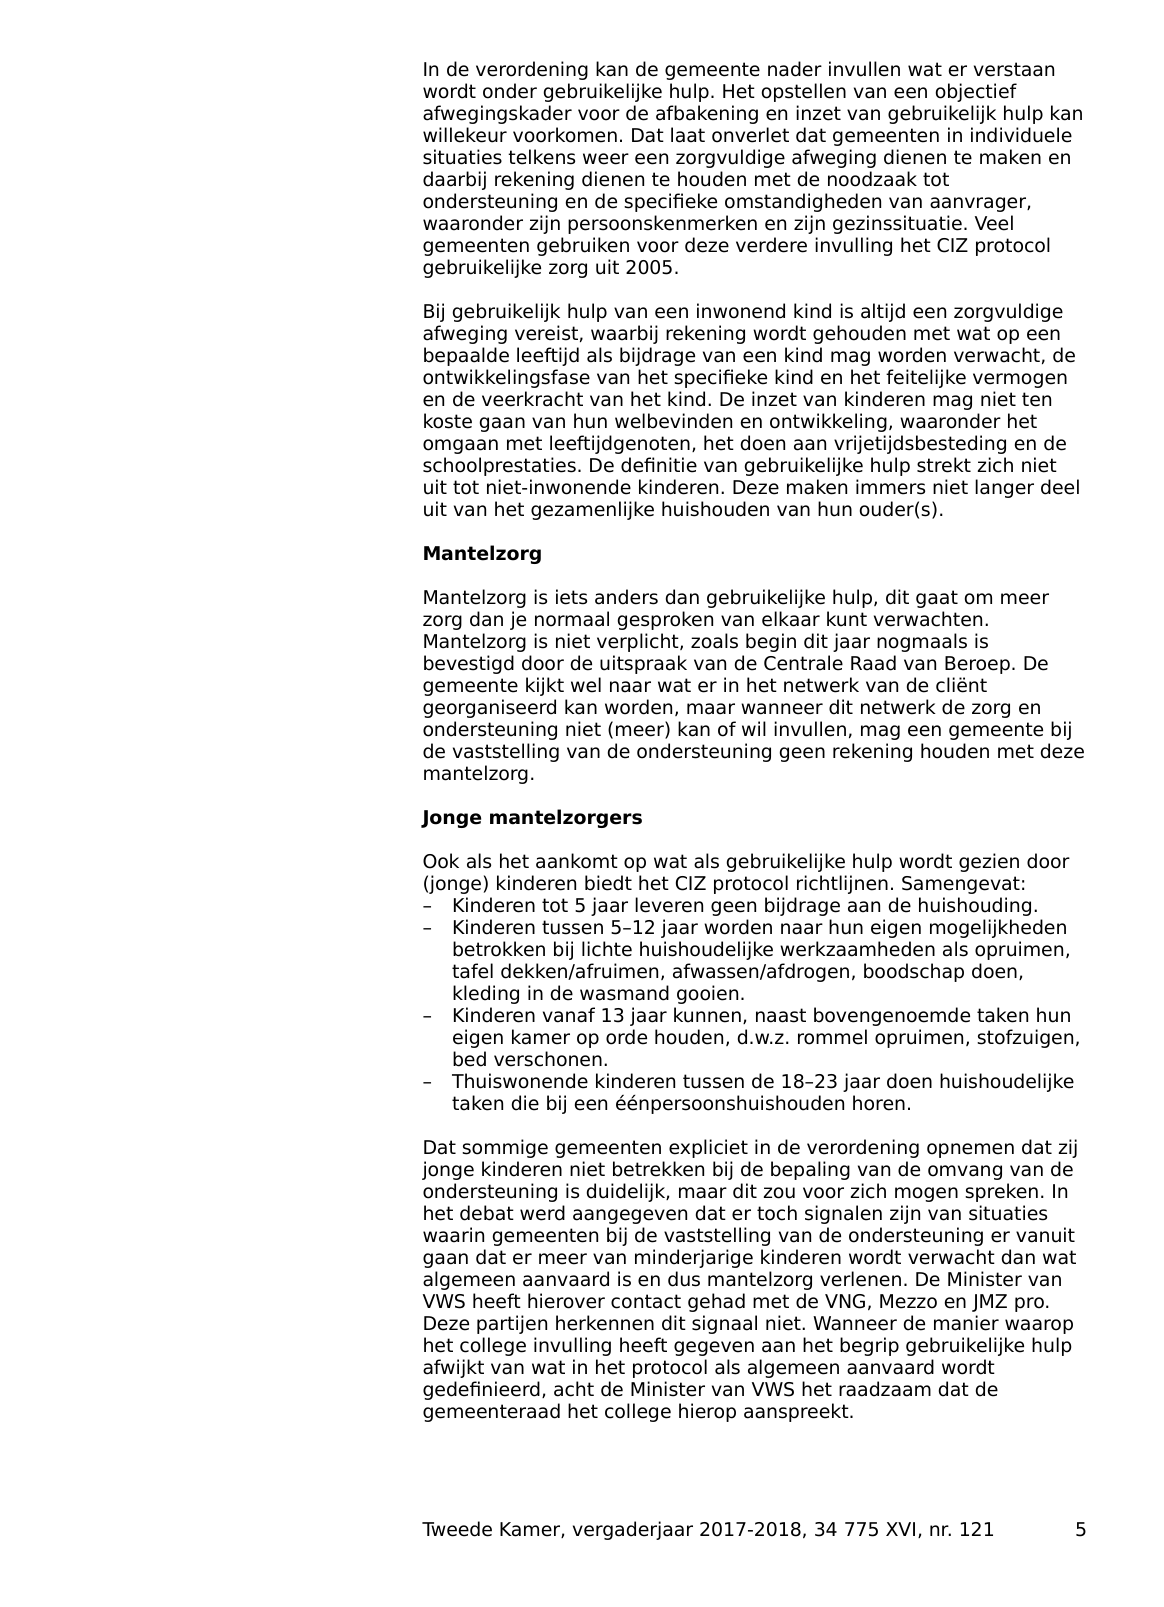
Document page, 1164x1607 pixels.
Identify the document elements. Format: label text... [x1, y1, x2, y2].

subtitle Jonge mantelzorgers [422, 807, 1087, 829]
text In de verordening kan de gemeente nader invullen wat er verstaan wordt onder gebruikelijke hulp. Het opstellen van een objectief afwegingskader voor de afbakening en inzet van gebruikelijk hulp kan willekeur voorkomen. Dat laat onverlet dat gemeenten in individuele situaties telkens weer een zorgvuldige afweging dienen te maken en daarbij rekening dienen te houden met de noodzaak tot ondersteuning en de specifieke omstandigheden van aanvrager, waaronder zijn persoonskenmerken en zijn gezinssituatie. Veel gemeenten gebruiken voor deze verdere invulling het CIZ protocol gebruikelijke zorg uit 2005. [422, 59, 1087, 279]
text Dat sommige gemeenten expliciet in de verordening opnemen dat zij jonge kinderen niet betrekken bij de bepaling van de omvang van de ondersteuning is duidelijk, maar dit zou voor zich mogen spreken. In het debat werd aangegeven dat er toch signalen zijn van situaties waarin gemeenten bij de vaststelling van de ondersteuning er vanuit gaan dat er meer van minderjarige kinderen wordt verwacht dan wat algemeen aanvaard is en dus mantelzorg verlenen. De Minister van VWS heeft hierover contact gehad met de VNG, Mezzo en JMZ pro. Deze partijen herkennen dit signaal niet. Wanneer de manier waarop het college invulling heeft gegeven aan het begrip gebruikelijke hulp afwijkt van wat in het protocol als algemeen aanvaard wordt gedefinieerd, acht de Minister van VWS het raadzaam dat de gemeenteraad het college hierop aanspreekt. [422, 1137, 1087, 1423]
subtitle Mantelzorg [422, 543, 1087, 565]
text – Kinderen tot 5 jaar leveren geen bijdrage aan de huishouding. [422, 895, 1087, 917]
text Mantelzorg is iets anders dan gebruikelijke hulp, dit gaat om meer zorg dan je normaal gesproken van elkaar kunt verwachten. Mantelzorg is niet verplicht, zoals begin dit jaar nogmaals is bevestigd door de uitspraak van de Centrale Raad van Beroep. De gemeente kijkt wel naar wat er in het netwerk van de cliënt georganiseerd kan worden, maar wanneer dit netwerk de zorg en ondersteuning niet (meer) kan of wil invullen, mag een gemeente bij de vaststelling van de ondersteuning geen rekening houden met deze mantelzorg. [422, 587, 1087, 785]
text – Kinderen vanaf 13 jaar kunnen, naast bovengenoemde taken hun eigen kamer op orde houden, d.w.z. rommel opruimen, stofzuigen, bed verschonen. [422, 1005, 1087, 1071]
text Bij gebruikelijk hulp van een inwonend kind is altijd een zorgvuldige afweging vereist, waarbij rekening wordt gehouden met wat op een bepaalde leeftijd als bijdrage van een kind mag worden verwacht, de ontwikkelingsfase van het specifieke kind en het feitelijke vermogen en de veerkracht van het kind. De inzet van kinderen mag niet ten koste gaan van hun welbevinden en ontwikkeling, waaronder het omgaan met leeftijdgenoten, het doen aan vrijetijdsbesteding en de schoolprestaties. De definitie van gebruikelijke hulp strekt zich niet uit tot niet-inwonende kinderen. Deze maken immers niet langer deel uit van het gezamenlijke huishouden van hun ouder(s). [422, 301, 1087, 521]
text – Thuiswonende kinderen tussen de 18–23 jaar doen huishoudelijke taken die bij een éénpersoonshuishouden horen. [422, 1071, 1087, 1115]
text Ook als het aankomt op wat als gebruikelijke hulp wordt gezien door (jonge) kinderen biedt het CIZ protocol richtlijnen. Samengevat: [422, 851, 1087, 895]
text – Kinderen tussen 5–12 jaar worden naar hun eigen mogelijkheden betrokken bij lichte huishoudelijke werkzaamheden als opruimen, tafel dekken/afruimen, afwassen/afdrogen, boodschap doen, kleding in de wasmand gooien. [422, 917, 1087, 1005]
